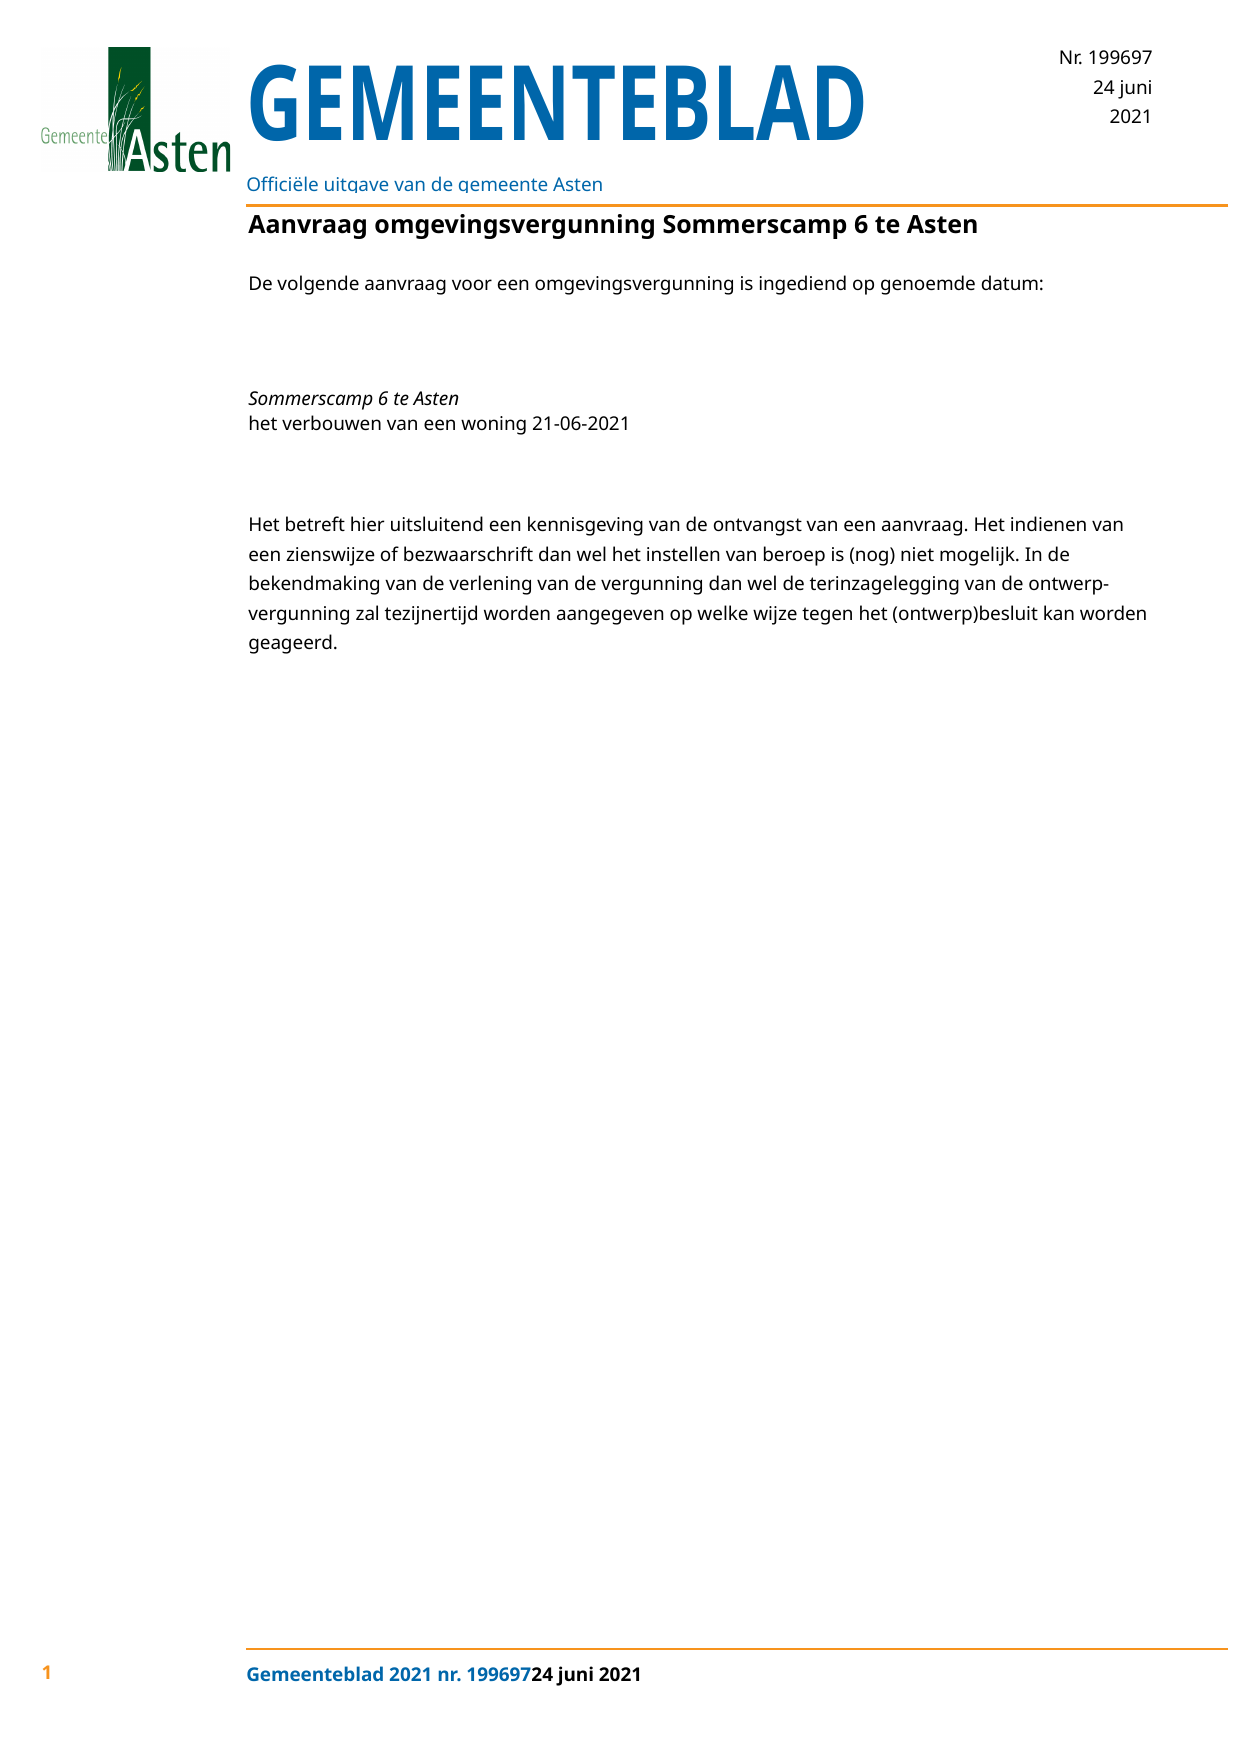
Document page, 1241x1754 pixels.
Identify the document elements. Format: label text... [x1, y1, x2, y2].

text De volgende aanvraag voor een omgevingsvergunning is ingediend op genoemde datum: [248, 270, 1152, 296]
picture [41, 47, 231, 172]
text het verbouwen van een woning 21-06-2021 [248, 410, 1152, 436]
text Sommerscamp 6 te Asten [248, 385, 1152, 410]
text Het betreft hier uitsluitend een kennisgeving van de ontvangst van een aanvraag. Het indienen van een zienswijze of bezwaarschrift dan wel het instellen van beroep is (nog) niet mogelijk. In de bekendmaking van de verlening van de vergunning dan wel de terinzagelegging van de ontwerp-vergunning zal tezijnertijd worden aangegeven op welke wijze tegen het (ontwerp)besluit kan worden geageerd. [248, 511, 1152, 655]
text Aanvraag omgevingsvergunning Sommerscamp 6 te Asten [248, 207, 1152, 241]
